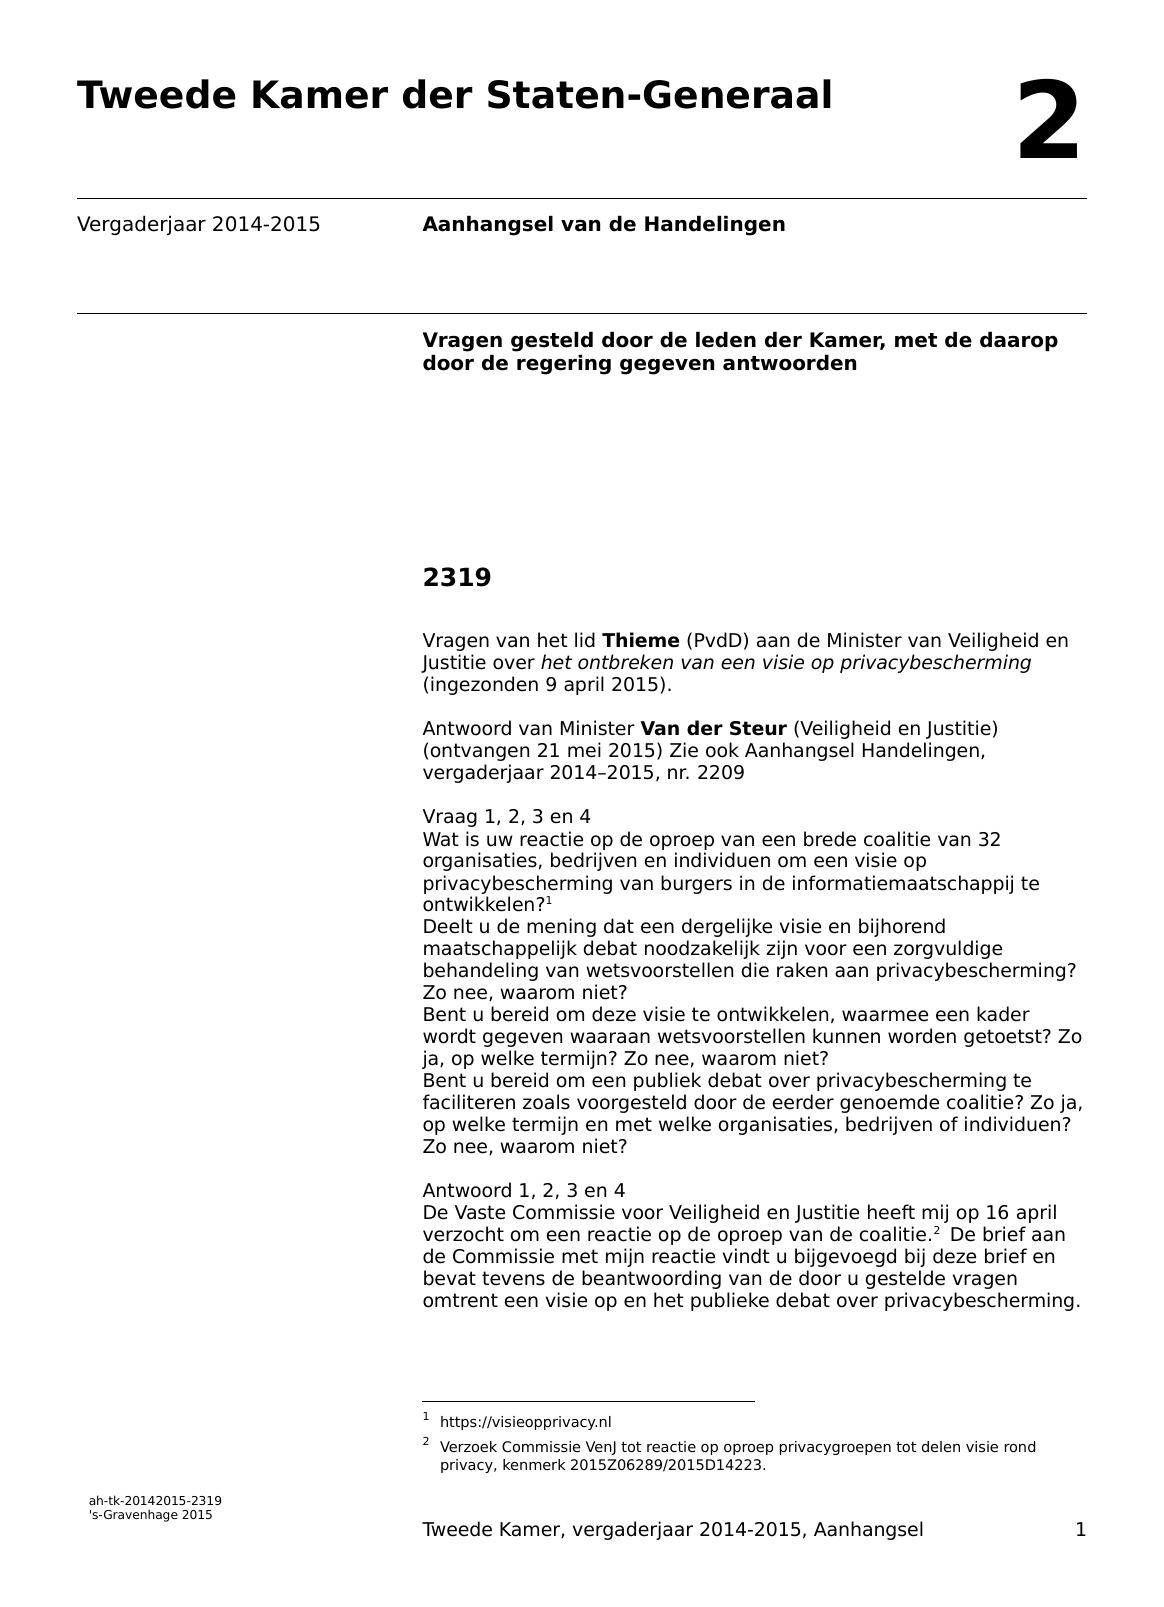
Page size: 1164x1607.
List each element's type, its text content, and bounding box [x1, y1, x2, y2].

table_cell Vragen gesteld door de leden der Kamer, met de daarop door de regering gegeven antwoorden [422, 314, 1087, 375]
table_cell [77, 314, 422, 375]
text https://visieopprivacy.nl [422, 1410, 1087, 1432]
text Antwoord van Minister Van der Steur (Veiligheid en Justitie) (ontvangen 21 mei 2015) Zie ook Aanhangsel Handelingen, vergaderjaar 2014–2015, nr. 2209 [422, 718, 1087, 784]
text 2319 [422, 563, 1087, 592]
text 's-Gravenhage 2015 [88, 1508, 323, 1522]
text Bent u bereid om een publiek debat over privacybescherming te faciliteren zoals voorgesteld door de eerder genoemde coalitie? Zo ja, op welke termijn en met welke organisaties, bedrijven of individuen? Zo nee, waarom niet? [422, 1070, 1087, 1158]
table_header 2 [886, 59, 1087, 198]
table_cell Vergaderjaar 2014-2015 [77, 199, 422, 313]
text Vragen van het lid Thieme (PvdD) aan de Minister van Veiligheid en Justitie over het ontbreken van een visie op privacybescherming (ingezonden 9 april 2015). [422, 630, 1087, 696]
text ah-tk-20142015-2319 [88, 1494, 323, 1508]
text De Vaste Commissie voor Veiligheid en Justitie heeft mij op 16 april verzocht om een reactie op de oproep van de coalitie. De brief aan de Commissie met mijn reactie vindt u bijgevoegd bij deze brief en bevat tevens de beantwoording van de door u gestelde vragen omtrent een visie op en het publieke debat over privacybescherming. [422, 1202, 1087, 1312]
text Deelt u de mening dat een dergelijke visie en bijhorend maatschappelijk debat noodzakelijk zijn voor een zorgvuldige behandeling van wetsvoorstellen die raken aan privacybescherming? Zo nee, waarom niet? [422, 916, 1087, 1004]
text Bent u bereid om deze visie te ontwikkelen, waarmee een kader wordt gegeven waaraan wetsvoorstellen kunnen worden getoetst? Zo ja, op welke termijn? Zo nee, waarom niet? [422, 1004, 1087, 1070]
table_cell Aanhangsel van de Handelingen [422, 199, 1087, 313]
text Antwoord 1, 2, 3 en 4 [422, 1180, 1087, 1202]
text Wat is uw reactie op de oproep van een brede coalitie van 32 organisaties, bedrijven en individuen om een visie op privacybescherming van burgers in de informatiemaatschappij te ontwikkelen? [422, 828, 1087, 916]
table_header Tweede Kamer der Staten-Generaal [77, 59, 886, 198]
text Verzoek Commissie VenJ tot reactie op oproep privacygroepen tot delen visie rond privacy, kenmerk 2015Z06289/2015D14223. [422, 1435, 1087, 1474]
text Vraag 1, 2, 3 en 4 [422, 806, 1087, 828]
